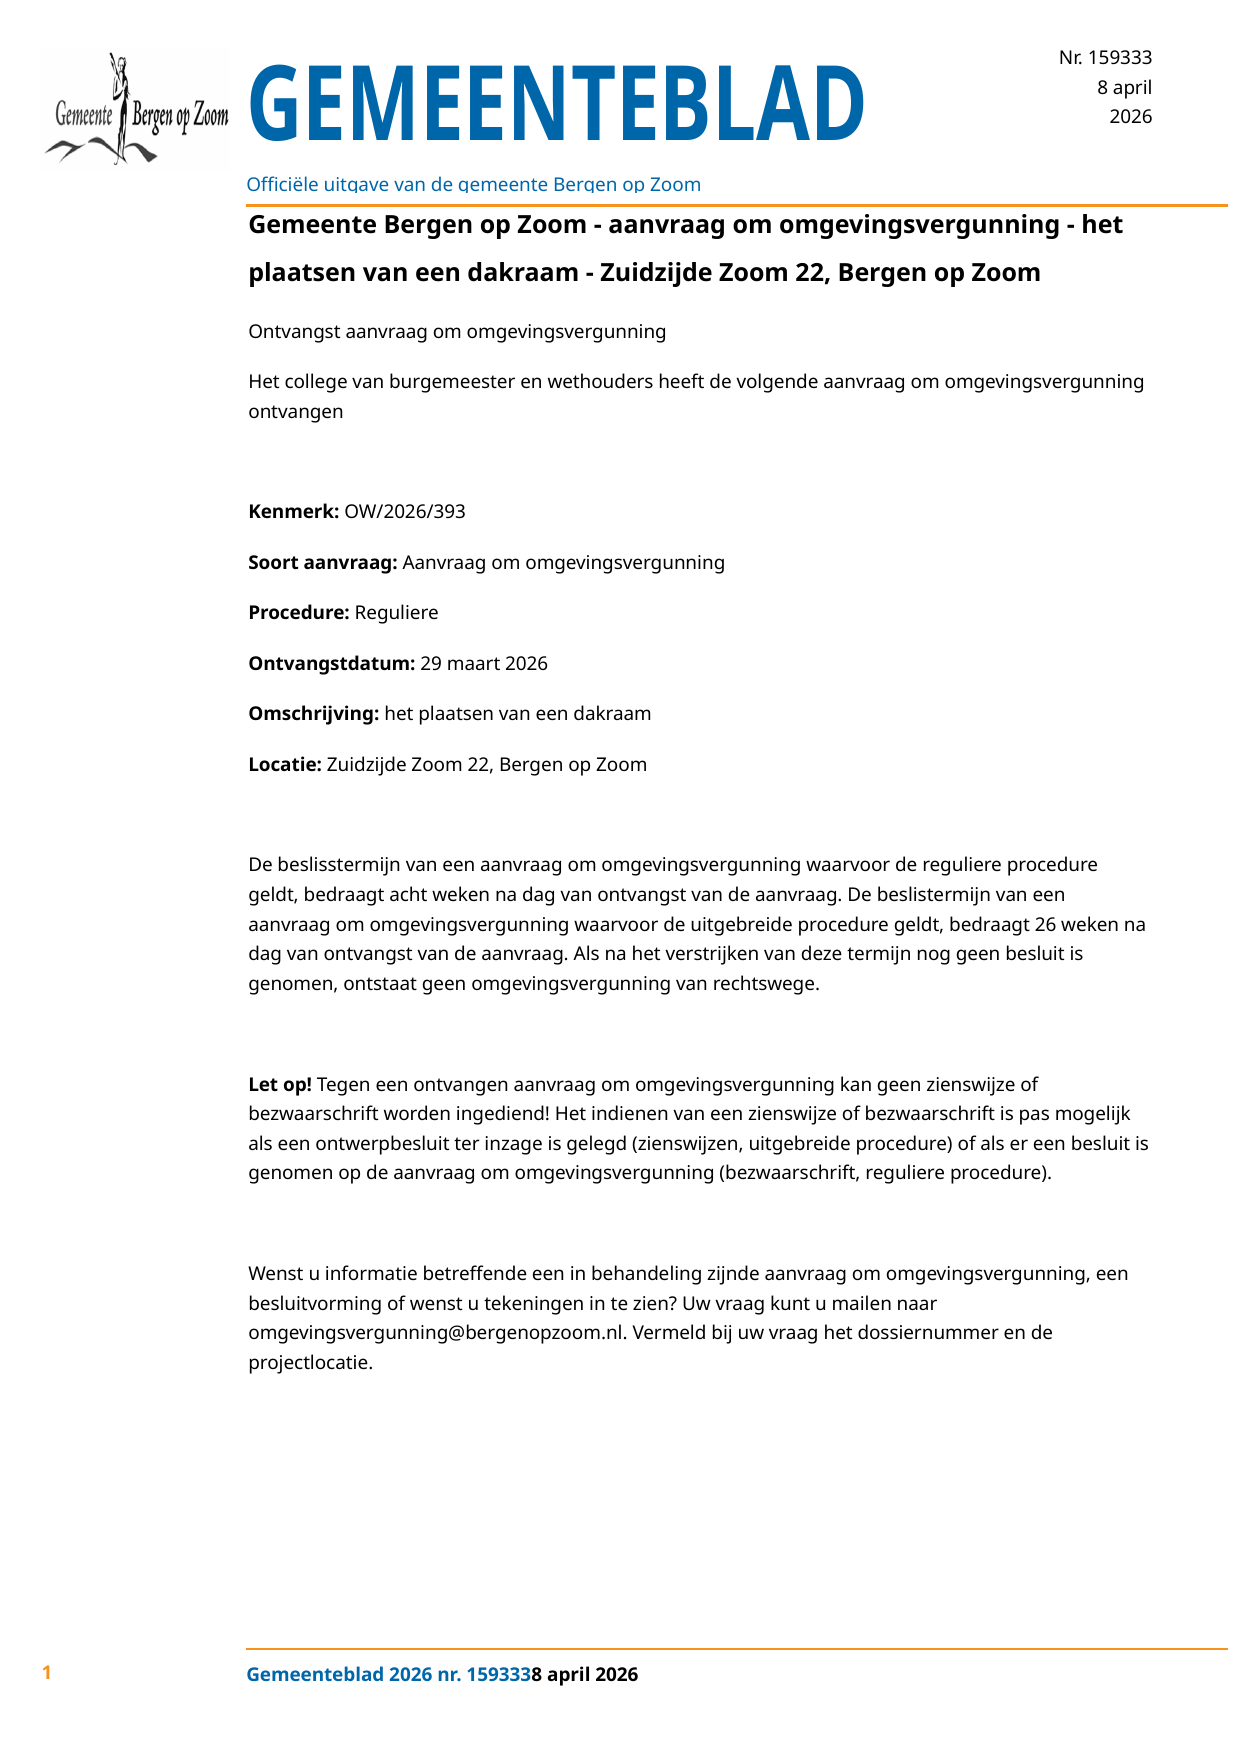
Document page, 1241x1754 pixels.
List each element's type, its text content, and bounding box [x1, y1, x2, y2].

text Gemeente Bergen op Zoom - aanvraag om omgevingsvergunning - het plaatsen van een dakraam - Zuidzijde Zoom 22, Bergen op Zoom [248, 207, 1152, 288]
text Procedure: Reguliere [248, 599, 1152, 625]
text Ontvangstdatum: 29 maart 2026 [248, 650, 1152, 676]
text Wenst u informatie betreffende een in behandeling zijnde aanvraag om omgevingsvergunning, een besluitvorming of wenst u tekeningen in te zien? Uw vraag kunt u mailen naar omgevingsvergunning@bergenopzoom.nl. Vermeld bij uw vraag het dossiernummer en de projectlocatie. [248, 1260, 1152, 1375]
text Omschrijving: het plaatsen van een dakraam [248, 700, 1152, 726]
text Let op! Tegen een ontvangen aanvraag om omgevingsvergunning kan geen zienswijze of bezwaarschrift worden ingediend! Het indienen van een zienswijze of bezwaarschrift is pas mogelijk als een ontwerpbesluit ter inzage is gelegd (zienswijzen, uitgebreide procedure) of als er een besluit is genomen op de aanvraag om omgevingsvergunning (bezwaarschrift, reguliere procedure). [248, 1071, 1152, 1185]
text Locatie: Zuidzijde Zoom 22, Bergen op Zoom [248, 751, 1152, 777]
picture [41, 47, 231, 172]
text Kenmerk: OW/2026/393 [248, 499, 1152, 524]
text De beslisstermijn van een aanvraag om omgevingsvergunning waarvoor de reguliere procedure geldt, bedraagt acht weken na dag van ontvangst van de aanvraag. De beslistermijn van een aanvraag om omgevingsvergunning waarvoor de uitgebreide procedure geldt, bedraagt 26 weken na dag van ontvangst van de aanvraag. Als na het verstrijken van deze termijn nog geen besluit is genomen, ontstaat geen omgevingsvergunning van rechtswege. [248, 852, 1152, 996]
text Soort aanvraag: Aanvraag om omgevingsvergunning [248, 549, 1152, 575]
text Het college van burgemeester en wethouders heeft de volgende aanvraag om omgevingsvergunning ontvangen [248, 368, 1152, 424]
text Ontvangst aanvraag om omgevingsvergunning [248, 318, 1152, 344]
